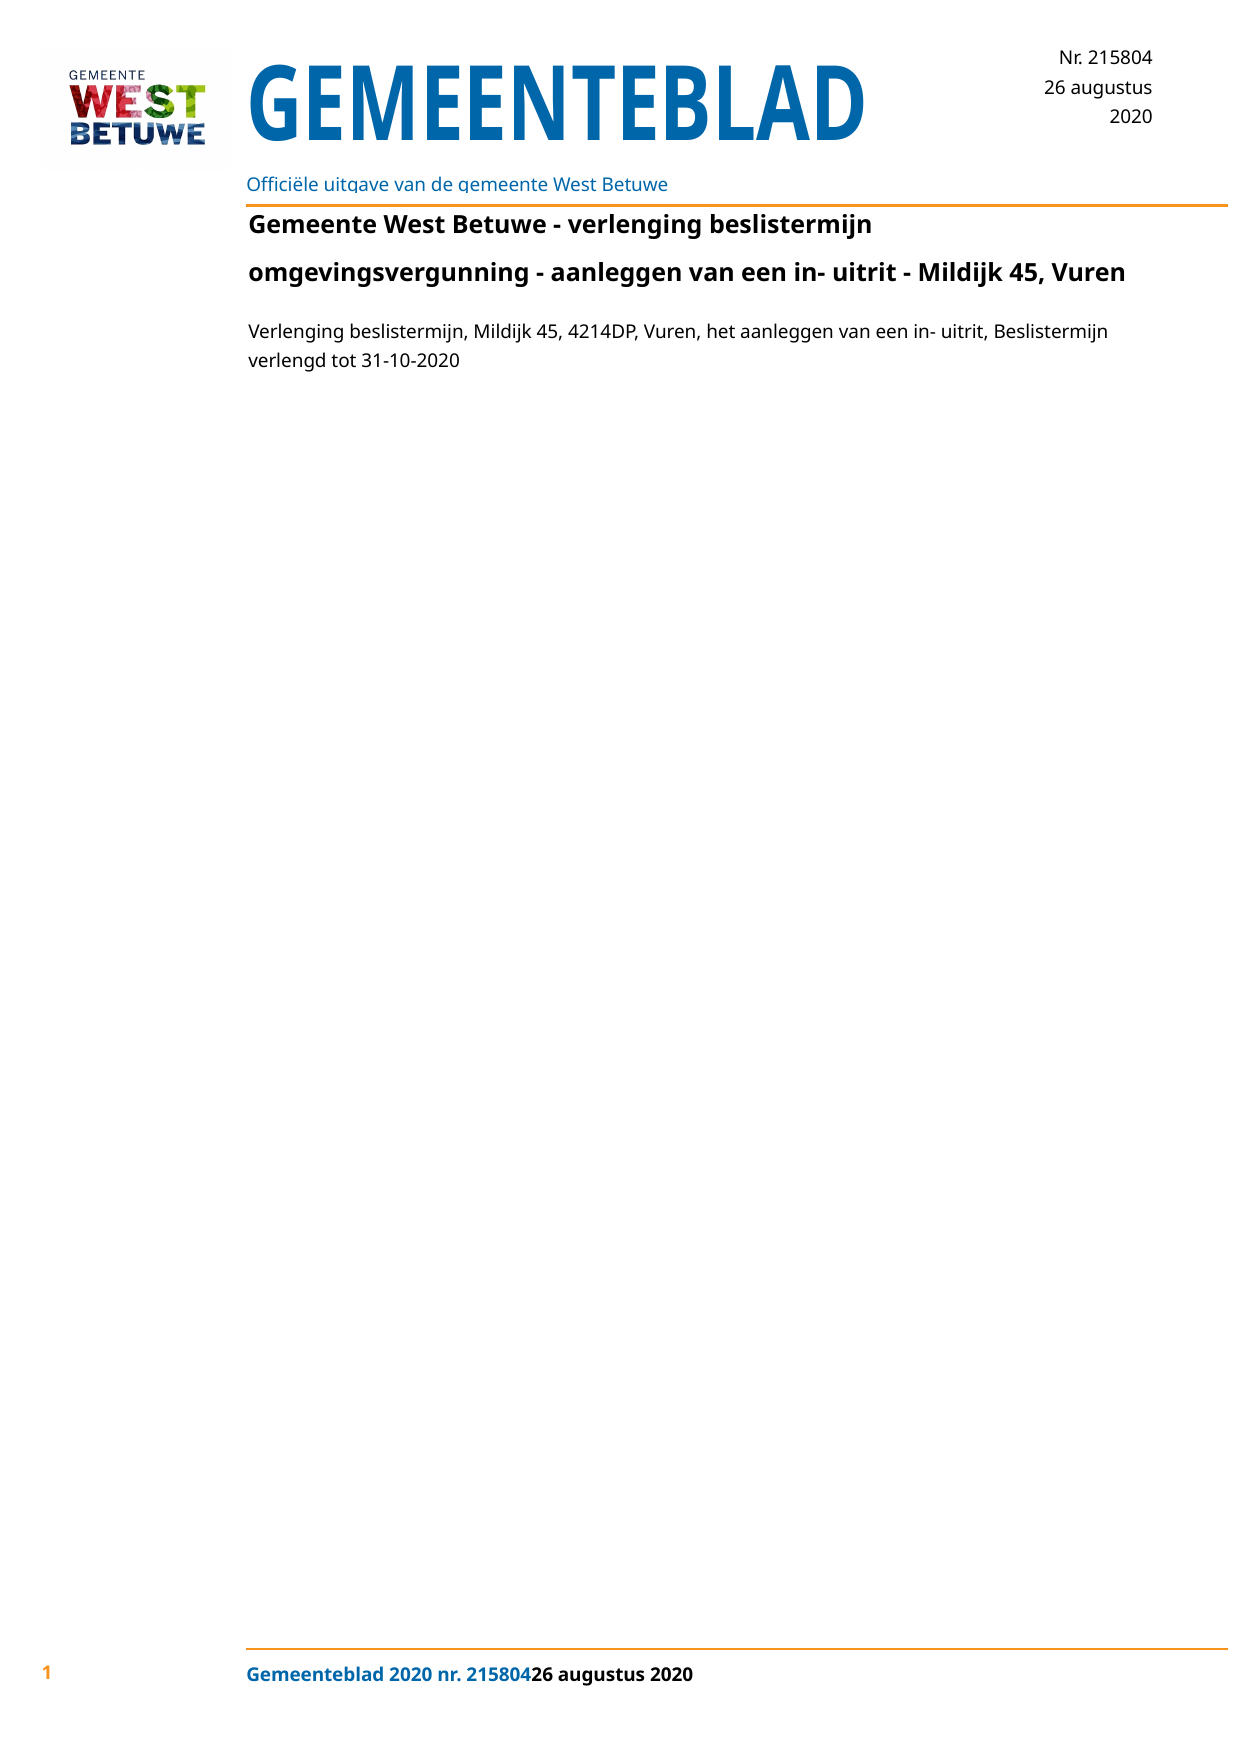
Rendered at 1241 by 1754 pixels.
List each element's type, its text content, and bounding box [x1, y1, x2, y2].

text Gemeente West Betuwe - verlenging beslistermijn omgevingsvergunning - aanleggen van een in- uitrit - Mildijk 45, Vuren [248, 207, 1152, 288]
picture [41, 47, 231, 172]
text Verlenging beslistermijn, Mildijk 45, 4214DP, Vuren, het aanleggen van een in- uitrit, Beslistermijn verlengd tot 31-10-2020 [248, 318, 1152, 373]
